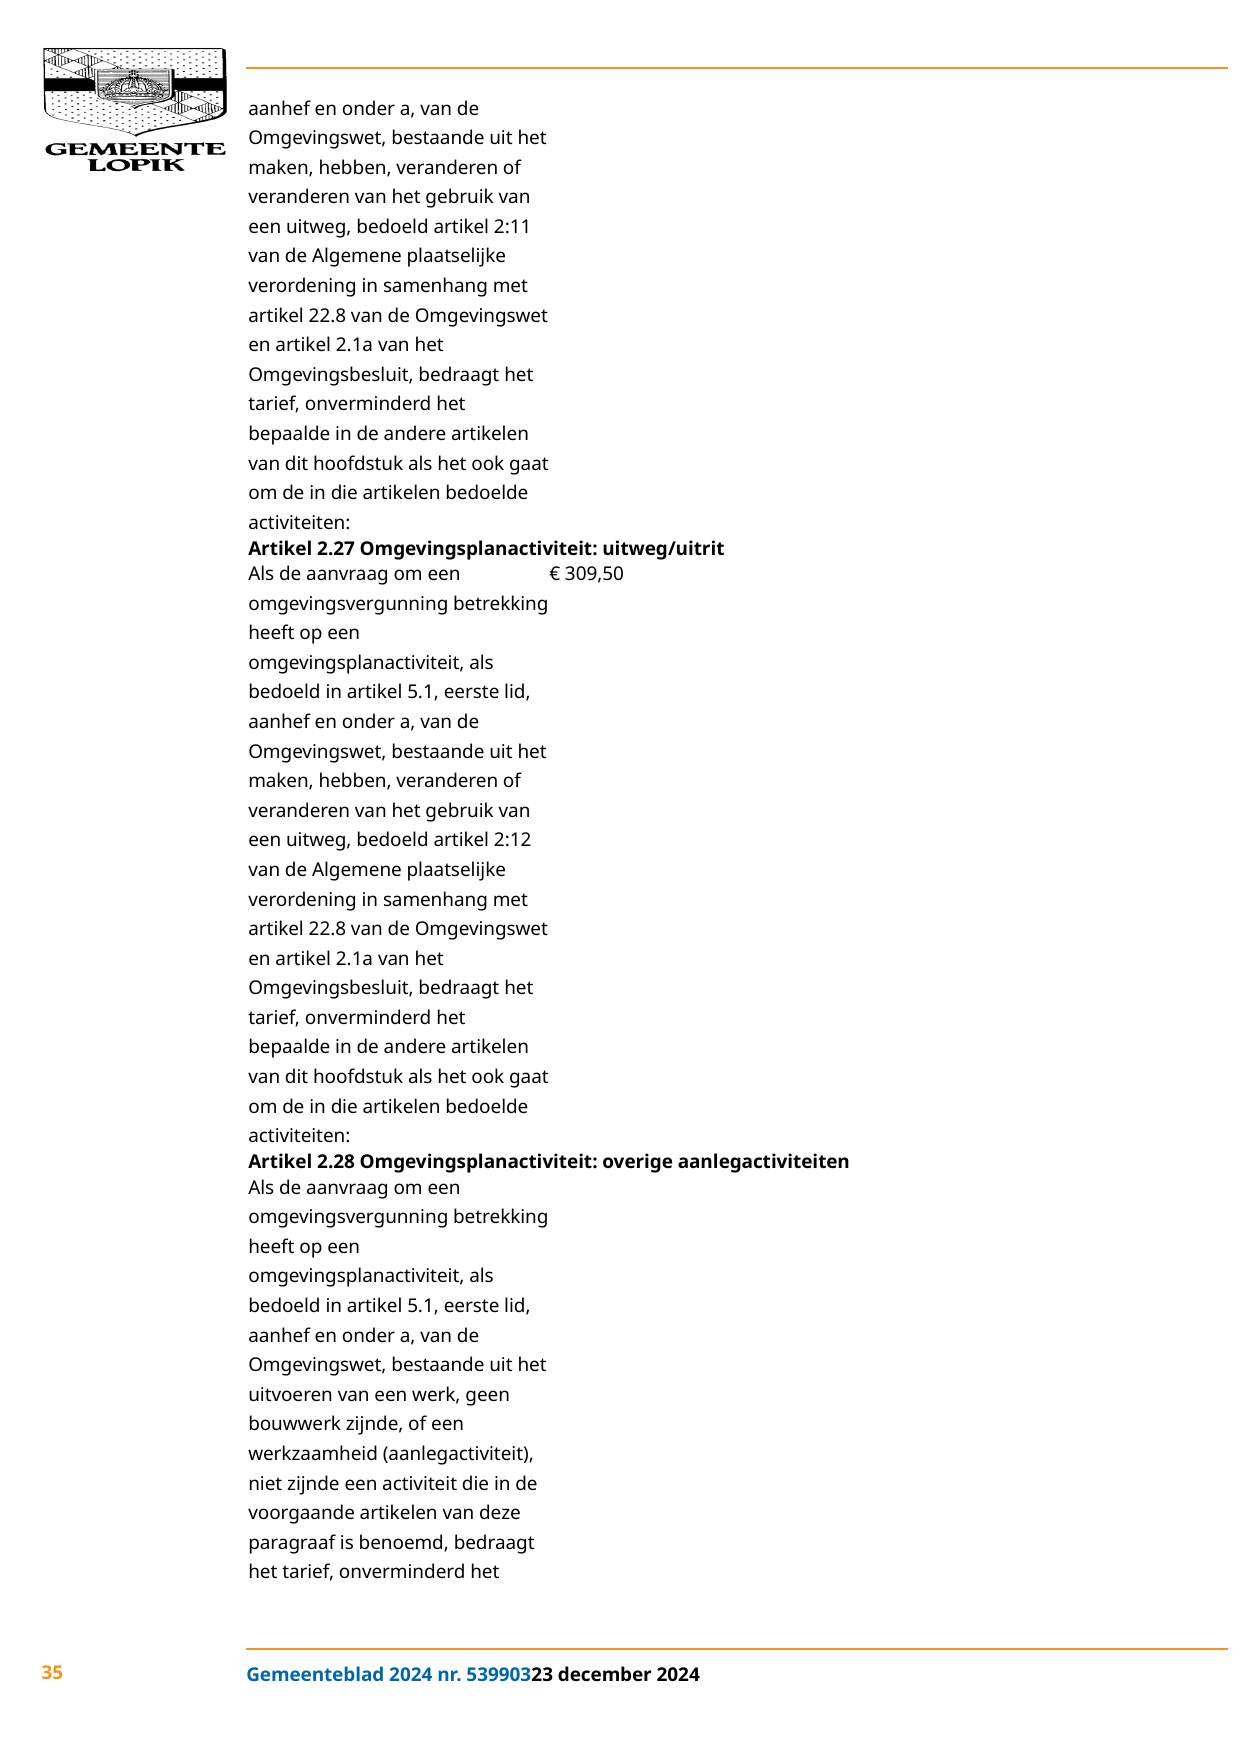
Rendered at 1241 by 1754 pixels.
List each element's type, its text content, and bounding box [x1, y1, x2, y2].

picture [41, 47, 231, 172]
table_cell [850, 535, 1152, 560]
table_cell [850, 95, 1152, 535]
table_cell [850, 1174, 1152, 1584]
table_cell Als de aanvraag om een omgevingsvergunning betrekking heeft op een omgevingsplanactiviteit, als bedoeld in artikel 5.1, eerste lid, aanhef en onder a, van de Omgevingswet, bestaande uit het uitvoeren van een werk, geen bouwwerk zijnde, of een werkzaamheid (aanlegactiviteit), niet zijnde een activiteit die in de voorgaande artikelen van deze paragraaf is benoemd, bedraagt het tarief, onverminderd het [248, 1174, 549, 1584]
table_cell € 309,50 [549, 560, 850, 1148]
table_cell Artikel 2.27 Omgevingsplanactiviteit: uitweg/uitrit [248, 535, 850, 560]
table_cell [549, 95, 850, 535]
table_cell [850, 560, 1152, 1148]
table_cell [850, 1148, 1152, 1174]
table_cell [549, 1174, 850, 1584]
table_cell Als de aanvraag om een omgevingsvergunning betrekking heeft op een omgevingsplanactiviteit, als bedoeld in artikel 5.1, eerste lid, aanhef en onder a, van de Omgevingswet, bestaande uit het maken, hebben, veranderen of veranderen van het gebruik van een uitweg, bedoeld artikel 2:12 van de Algemene plaatselijke verordening in samenhang met artikel 22.8 van de Omgevingswet en artikel 2.1a van het Omgevingsbesluit, bedraagt het tarief, onverminderd het bepaalde in de andere artikelen van dit hoofdstuk als het ook gaat om de in die artikelen bedoelde activiteiten: [248, 560, 549, 1148]
table_cell aanhef en onder a, van de Omgevingswet, bestaande uit het maken, hebben, veranderen of veranderen van het gebruik van een uitweg, bedoeld artikel 2:11 van de Algemene plaatselijke verordening in samenhang met artikel 22.8 van de Omgevingswet en artikel 2.1a van het Omgevingsbesluit, bedraagt het tarief, onverminderd het bepaalde in de andere artikelen van dit hoofdstuk als het ook gaat om de in die artikelen bedoelde activiteiten: [248, 95, 549, 535]
table_cell Artikel 2.28 Omgevingsplanactiviteit: overige aanlegactiviteiten [248, 1148, 850, 1174]
